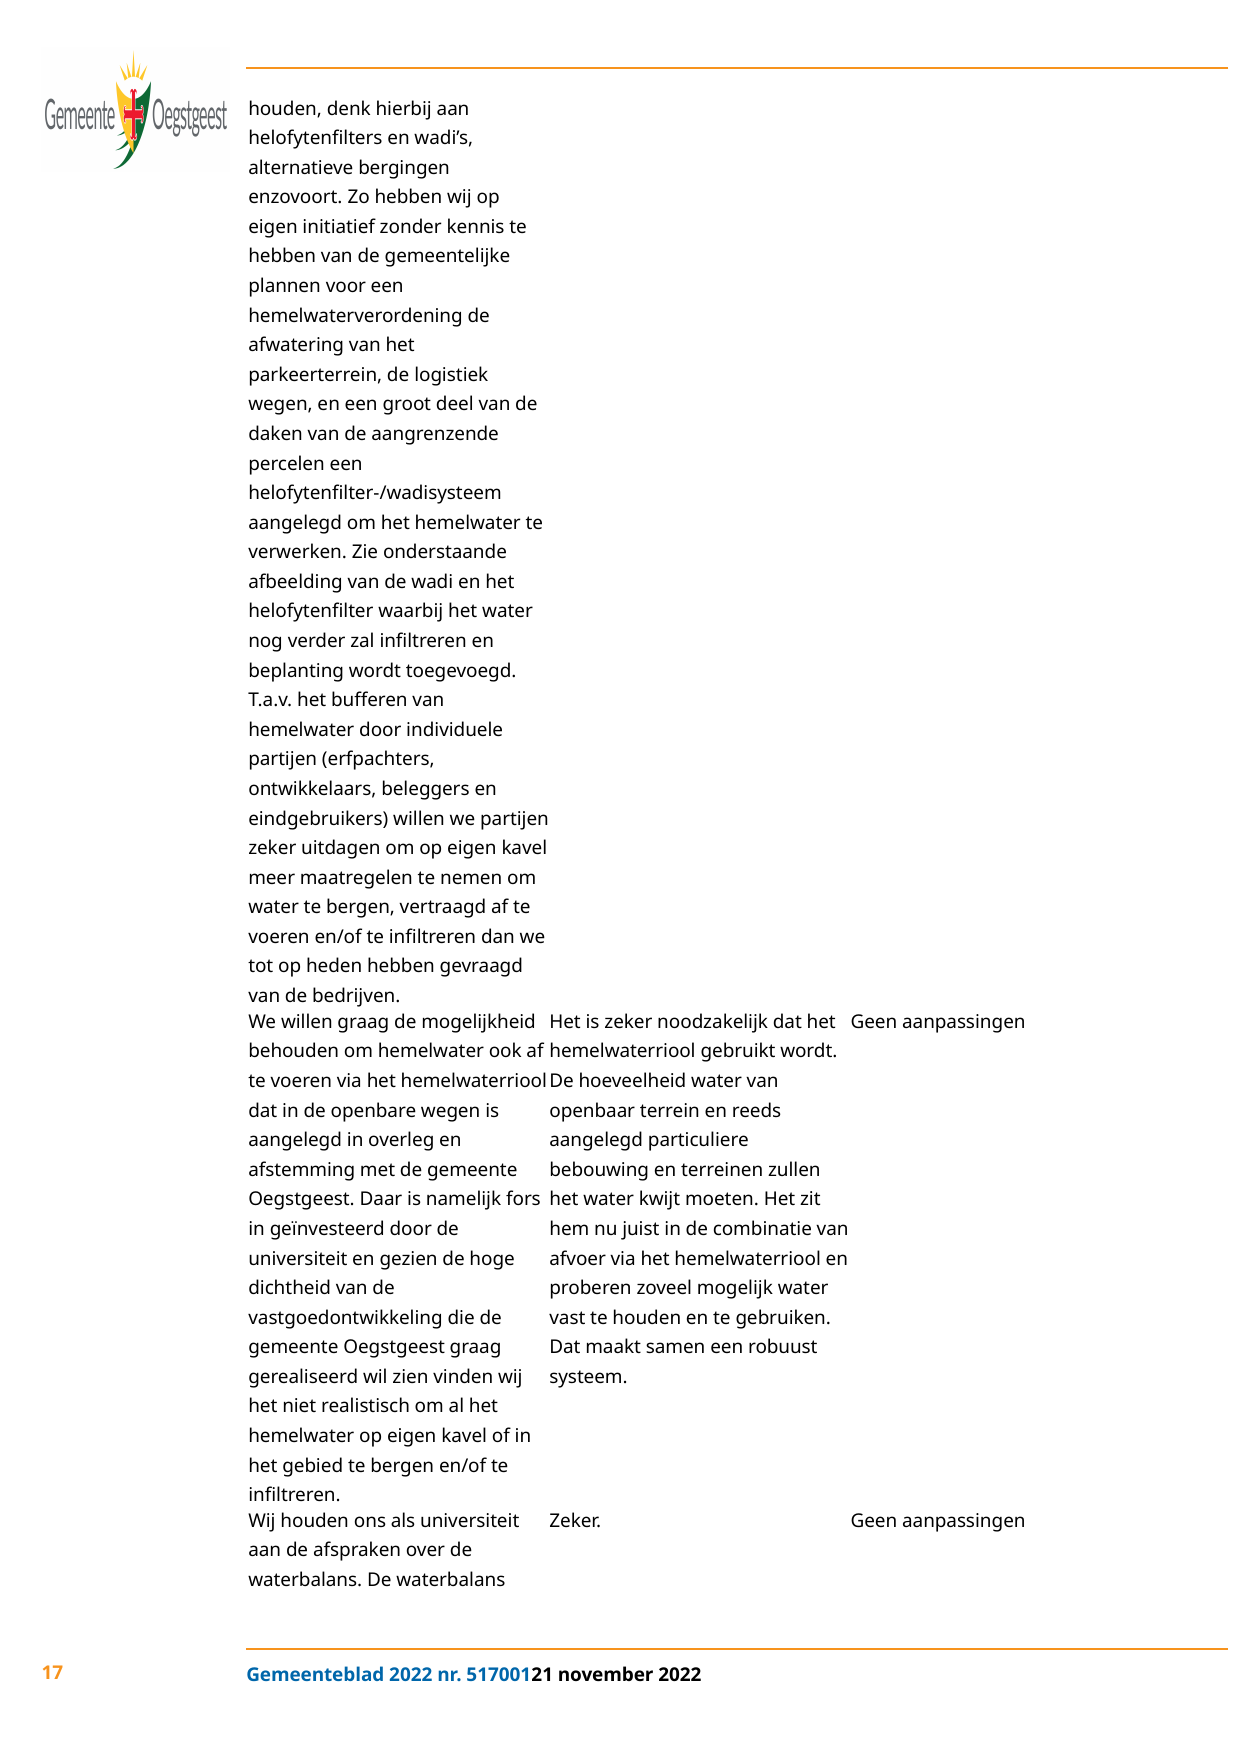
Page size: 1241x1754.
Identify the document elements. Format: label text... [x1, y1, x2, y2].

table_cell houden, denk hierbij aan helofytenfilters en wadi’s, alternatieve bergingen enzovoort. Zo hebben wij op eigen initiatief zonder kennis te hebben van de gemeentelijke plannen voor een hemelwaterverordening de afwatering van het parkeerterrein, de logistiek wegen, en een groot deel van de daken van de aangrenzende percelen een helofytenfilter-/wadisysteem aangelegd om het hemelwater te verwerken. Zie onderstaande afbeelding van de wadi en het helofytenfilter waarbij het water nog verder zal infiltreren en beplanting wordt toegevoegd. T.a.v. het bufferen van hemelwater door individuele partijen (erfpachters, ontwikkelaars, beleggers en eindgebruikers) willen we partijen zeker uitdagen om op eigen kavel meer maatregelen te nemen om water te bergen, vertraagd af te voeren en/of te infiltreren dan we tot op heden hebben gevraagd van de bedrijven. [248, 95, 549, 1008]
table_cell Zeker. [549, 1507, 850, 1592]
table_cell Geen aanpassingen [850, 1008, 1152, 1507]
picture [41, 47, 231, 172]
table_cell [549, 95, 850, 1008]
table_cell Geen aanpassingen [850, 1507, 1152, 1592]
table_cell We willen graag de mogelijkheid behouden om hemelwater ook af te voeren via het hemelwaterriool dat in de openbare wegen is aangelegd in overleg en afstemming met de gemeente Oegstgeest. Daar is namelijk fors in geïnvesteerd door de universiteit en gezien de hoge dichtheid van de vastgoedontwikkeling die de gemeente Oegstgeest graag gerealiseerd wil zien vinden wij het niet realistisch om al het hemelwater op eigen kavel of in het gebied te bergen en/of te infiltreren. [248, 1008, 549, 1507]
table_cell Het is zeker noodzakelijk dat het hemelwaterriool gebruikt wordt. De hoeveelheid water van openbaar terrein en reeds aangelegd particuliere bebouwing en terreinen zullen het water kwijt moeten. Het zit hem nu juist in de combinatie van afvoer via het hemelwaterriool en proberen zoveel mogelijk water vast te houden en te gebruiken. Dat maakt samen een robuust systeem. [549, 1008, 850, 1507]
table_cell [850, 95, 1152, 1008]
table_cell Wij houden ons als universiteit aan de afspraken over de waterbalans. De waterbalans [248, 1507, 549, 1592]
